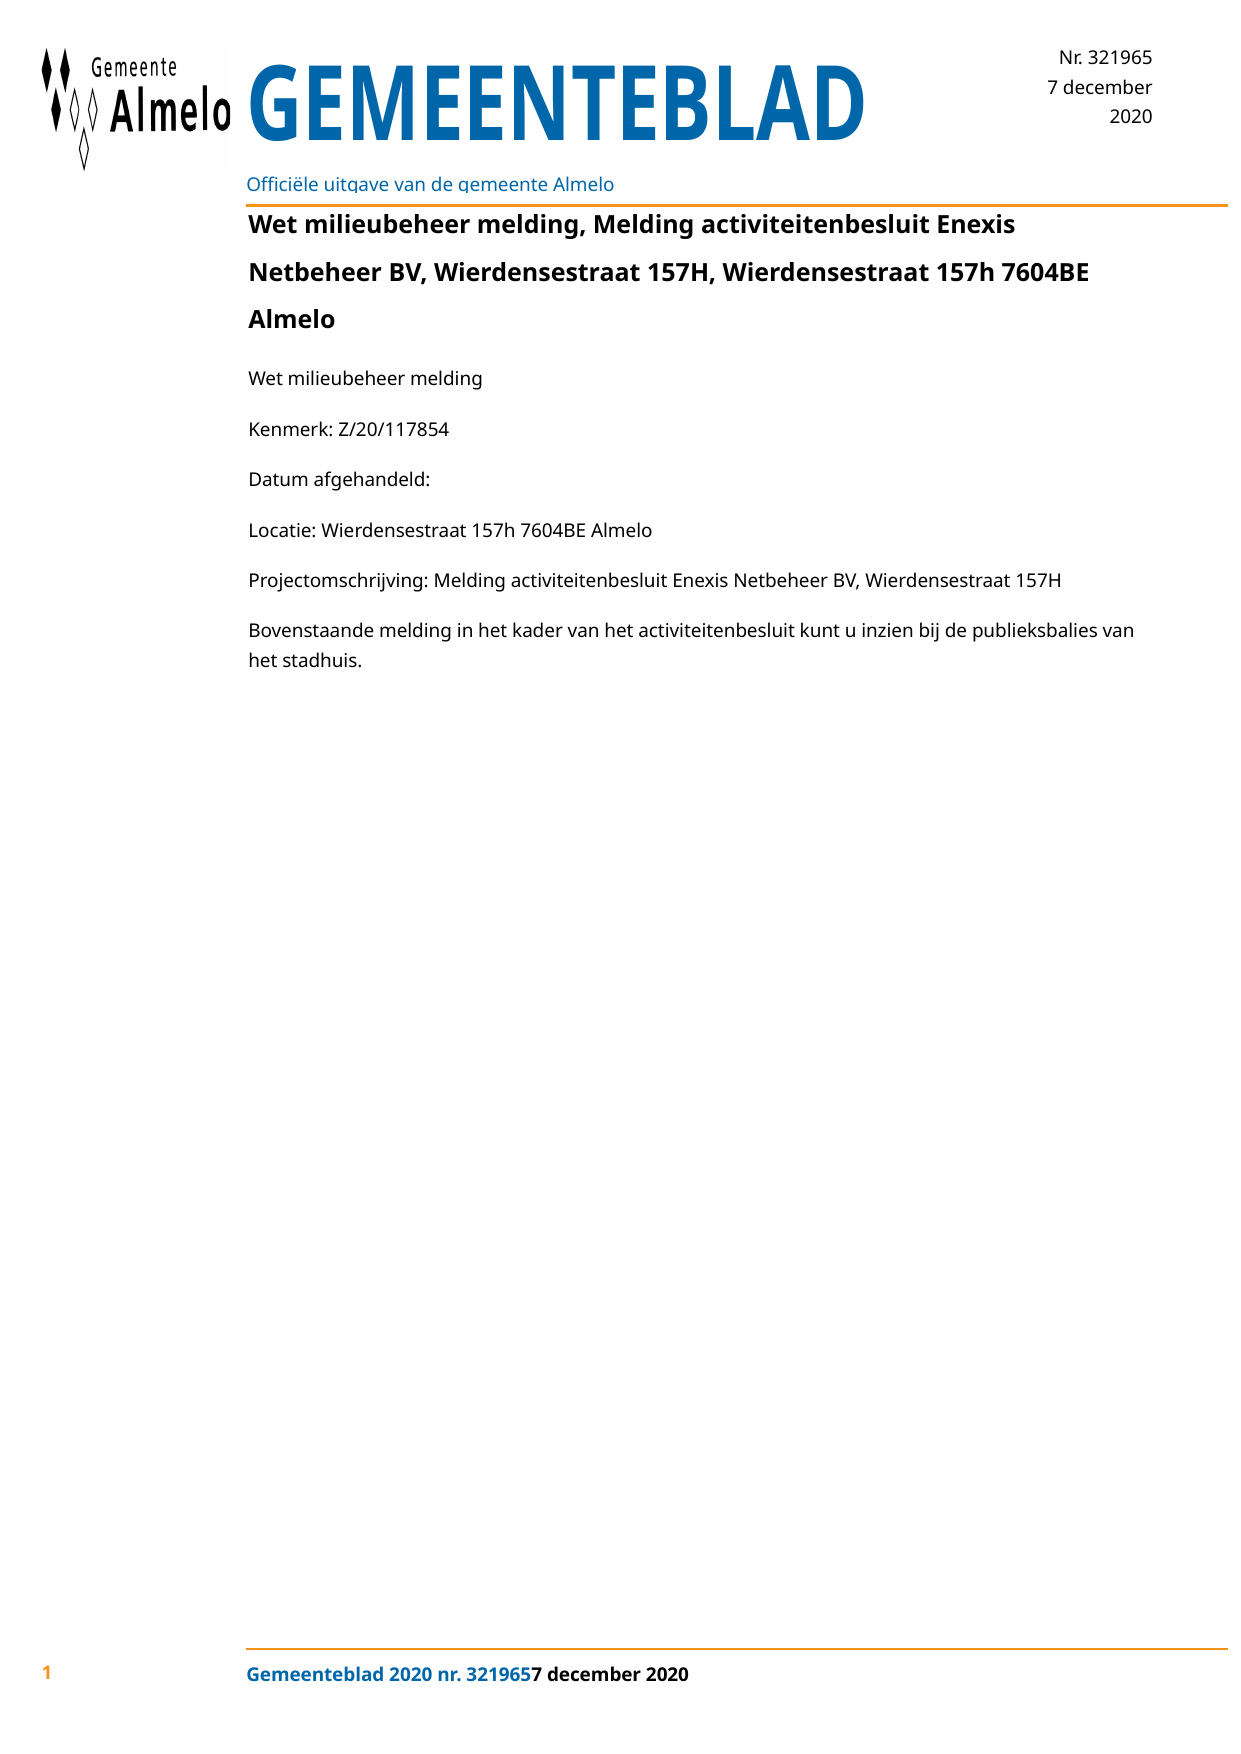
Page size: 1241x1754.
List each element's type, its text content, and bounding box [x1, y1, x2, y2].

text Wet milieubeheer melding, Melding activiteitenbesluit Enexis Netbeheer BV, Wierdensestraat 157H, Wierdensestraat 157h 7604BE Almelo [248, 207, 1152, 336]
picture [41, 47, 231, 172]
text Kenmerk: Z/20/117854 [248, 416, 1152, 442]
text Locatie: Wierdensestraat 157h 7604BE Almelo [248, 517, 1152, 542]
text Bovenstaande melding in het kader van het activiteitenbesluit kunt u inzien bij de publieksbalies van het stadhuis. [248, 618, 1152, 673]
text Projectomschrijving: Melding activiteitenbesluit Enexis Netbeheer BV, Wierdensestraat 157H [248, 567, 1152, 593]
text Datum afgehandeld: [248, 466, 1152, 492]
text Wet milieubeheer melding [248, 366, 1152, 391]
